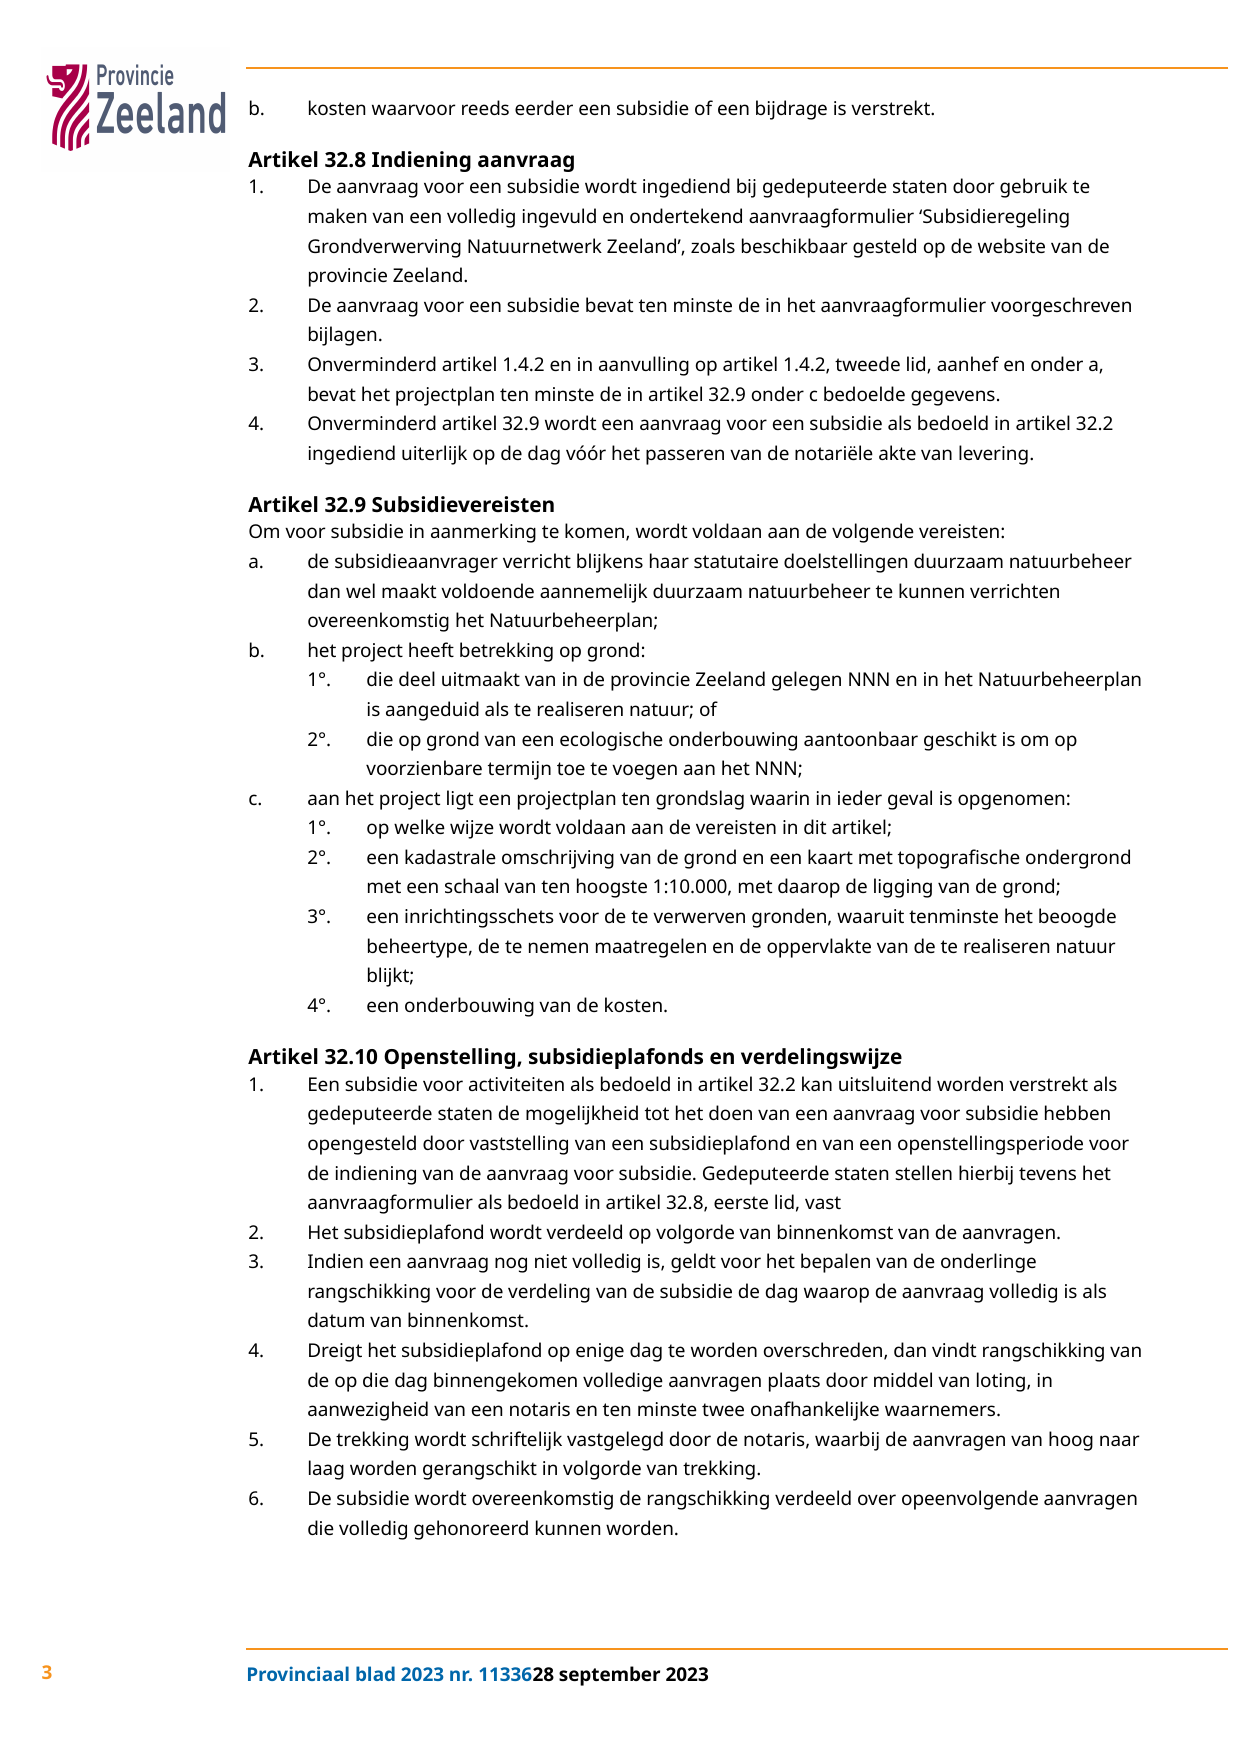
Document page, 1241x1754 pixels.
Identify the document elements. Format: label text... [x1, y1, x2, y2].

text Artikel 32.8 Indiening aanvraag [248, 145, 1152, 174]
list aan het project ligt een projectplan ten grondslag waarin in ieder geval is opgenomen: [248, 785, 1152, 811]
list een kadastrale omschrijving van de grond en een kaart met topografische ondergrond met een schaal van ten hoogste 1:10.000, met daarop de ligging van de grond; [307, 844, 1152, 899]
list Dreigt het subsidieplafond op enige dag te worden overschreden, dan vindt rangschikking van de op die dag binnengekomen volledige aanvragen plaats door middel van loting, in aanwezigheid van een notaris en ten minste twee onafhankelijke waarnemers. [248, 1337, 1152, 1422]
list de subsidieaanvrager verricht blijkens haar statutaire doelstellingen duurzaam natuurbeheer dan wel maakt voldoende aannemelijk duurzaam natuurbeheer te kunnen verrichten overeenkomstig het Natuurbeheerplan; [248, 548, 1152, 633]
list kosten waarvoor reeds eerder een subsidie of een bijdrage is verstrekt. [248, 95, 1152, 121]
list een onderbouwing van de kosten. [307, 992, 1152, 1018]
text Artikel 32.10 Openstelling, subsidieplafonds en verdelingswijze [248, 1042, 1152, 1071]
list die deel uitmaakt van in de provincie Zeeland gelegen NNN en in het Natuurbeheerplan is aangeduid als te realiseren natuur; of [307, 667, 1152, 722]
list De trekking wordt schriftelijk vastgelegd door de notaris, waarbij de aanvragen van hoog naar laag worden gerangschikt in volgorde van trekking. [248, 1426, 1152, 1481]
text Artikel 32.9 Subsidievereisten [248, 490, 1152, 519]
list die op grond van een ecologische onderbouwing aantoonbaar geschikt is om op voorzienbare termijn toe te voegen aan het NNN; [307, 726, 1152, 781]
list Onverminderd artikel 32.9 wordt een aanvraag voor een subsidie als bedoeld in artikel 32.2 ingediend uiterlijk op de dag vóór het passeren van de notariële akte van levering. [248, 410, 1152, 466]
list Een subsidie voor activiteiten als bedoeld in artikel 32.2 kan uitsluitend worden verstrekt als gedeputeerde staten de mogelijkheid tot het doen van een aanvraag voor subsidie hebben opengesteld door vaststelling van een subsidieplafond en van een openstellingsperiode voor de indiening van de aanvraag voor subsidie. Gedeputeerde staten stellen hierbij tevens het aanvraagformulier als bedoeld in artikel 32.8, eerste lid, vast [248, 1071, 1152, 1215]
list De aanvraag voor een subsidie wordt ingediend bij gedeputeerde staten door gebruik te maken van een volledig ingevuld en ondertekend aanvraagformulier ‘Subsidieregeling Grondverwerving Natuurnetwerk Zeeland’, zoals beschikbaar gesteld op de website van de provincie Zeeland. [248, 174, 1152, 288]
list op welke wijze wordt voldaan aan de vereisten in dit artikel; [307, 814, 1152, 840]
list het project heeft betrekking op grond: [248, 637, 1152, 663]
text Om voor subsidie in aanmerking te komen, wordt voldaan aan de volgende vereisten: [248, 519, 1152, 544]
list De aanvraag voor een subsidie bevat ten minste de in het aanvraagformulier voorgeschreven bijlagen. [248, 292, 1152, 347]
picture [41, 47, 231, 172]
list De subsidie wordt overeenkomstig de rangschikking verdeeld over opeenvolgende aanvragen die volledig gehonoreerd kunnen worden. [248, 1485, 1152, 1540]
list Het subsidieplafond wordt verdeeld op volgorde van binnenkomst van de aanvragen. [248, 1219, 1152, 1244]
list een inrichtingsschets voor de te verwerven gronden, waaruit tenminste het beoogde beheertype, de te nemen maatregelen en de oppervlakte van de te realiseren natuur blijkt; [307, 903, 1152, 988]
list Onverminderd artikel 1.4.2 en in aanvulling op artikel 1.4.2, tweede lid, aanhef en onder a, bevat het projectplan ten minste de in artikel 32.9 onder c bedoelde gegevens. [248, 351, 1152, 406]
list Indien een aanvraag nog niet volledig is, geldt voor het bepalen van de onderlinge rangschikking voor de verdeling van de subsidie de dag waarop de aanvraag volledig is als datum van binnenkomst. [248, 1248, 1152, 1333]
